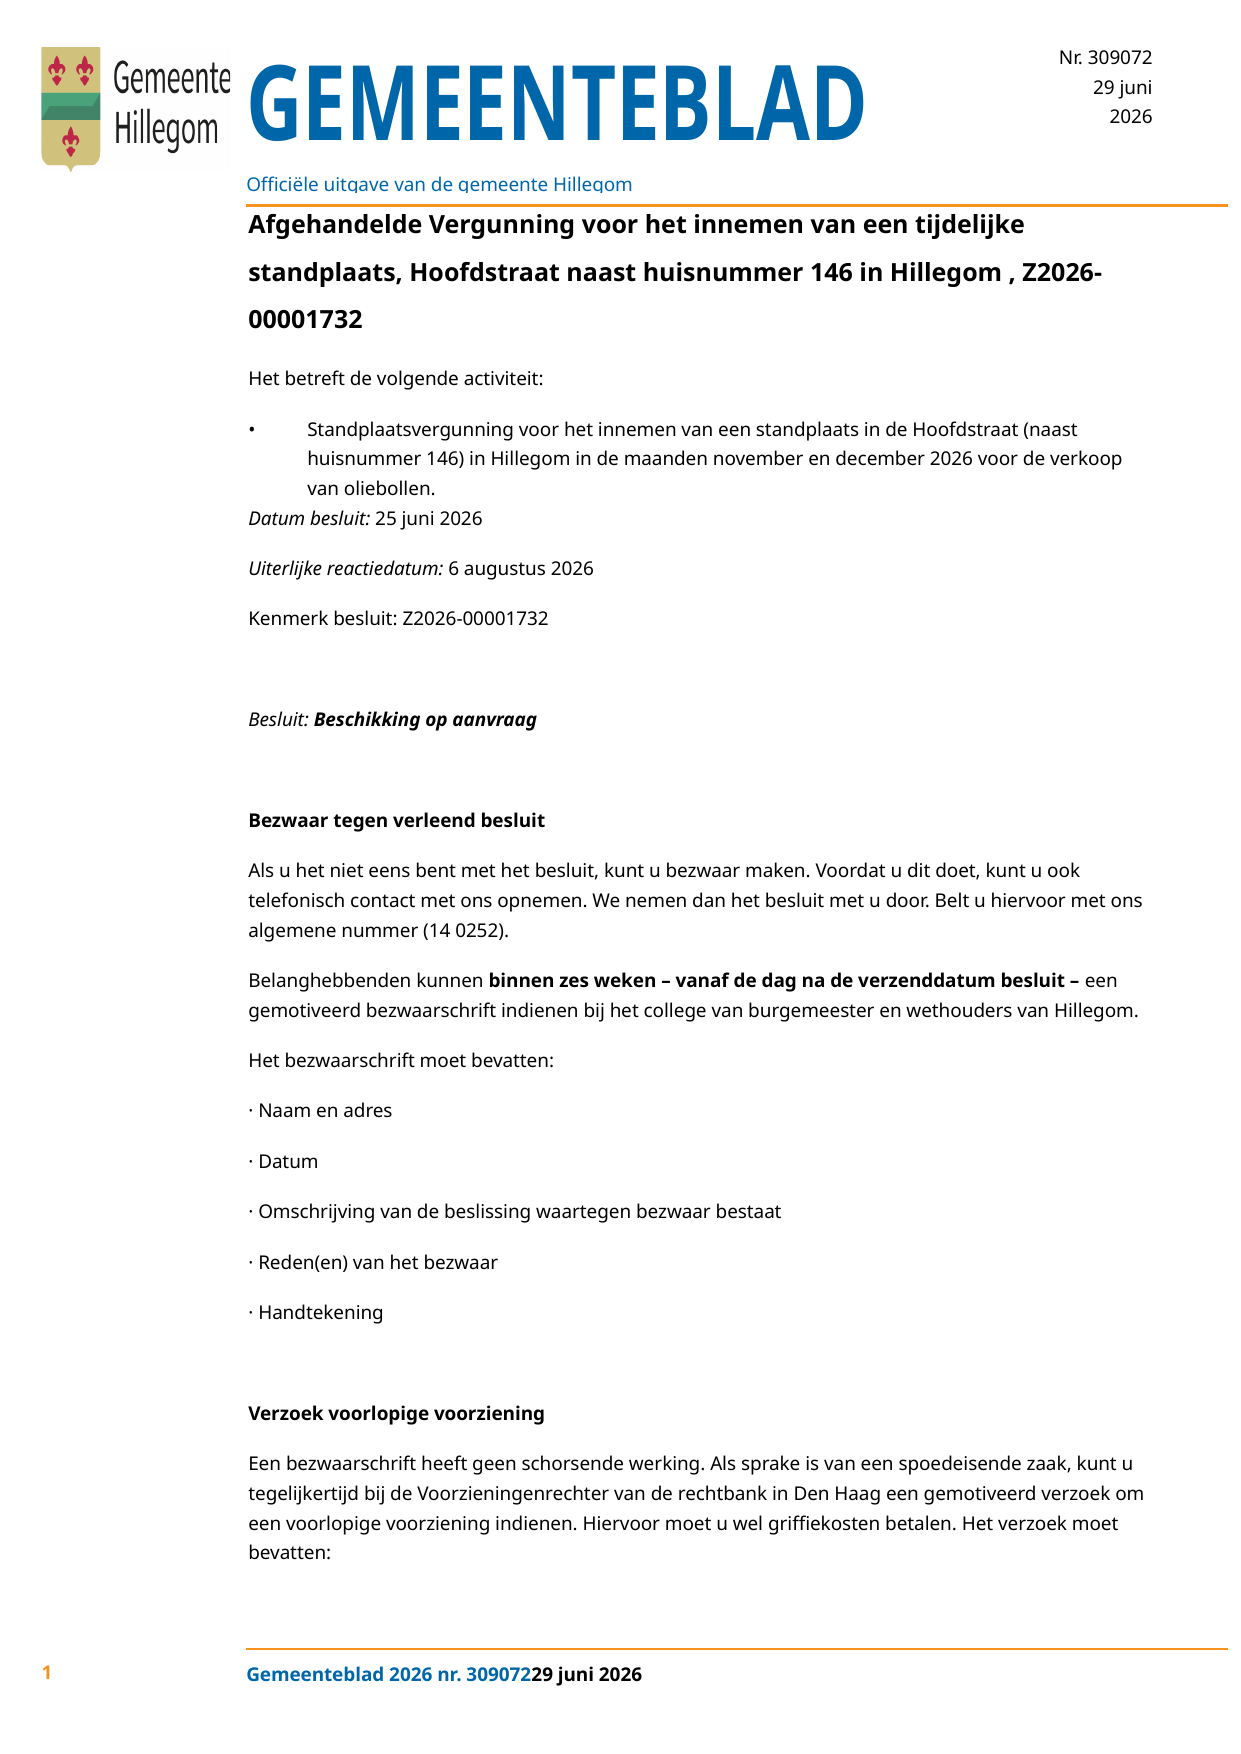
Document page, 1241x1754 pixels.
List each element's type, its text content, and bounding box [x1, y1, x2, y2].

text · Naam en adres [248, 1098, 1152, 1123]
text · Reden(en) van het bezwaar [248, 1249, 1152, 1274]
text Afgehandelde Vergunning voor het innemen van een tijdelijke standplaats, Hoofdstraat naast huisnummer 146 in Hillegom , Z2026-00001732 [248, 207, 1152, 336]
list Standplaatsvergunning voor het innemen van een standplaats in de Hoofdstraat (naast huisnummer 146) in Hillegom in de maanden november en december 2026 voor de verkoop van oliebollen. [248, 416, 1152, 501]
text Besluit: Beschikking op aanvraag [248, 706, 1152, 732]
text Datum besluit: 25 juni 2026 [248, 505, 1152, 530]
text · Datum [248, 1148, 1152, 1174]
picture [41, 47, 231, 172]
text Uiterlijke reactiedatum: 6 augustus 2026 [248, 555, 1152, 581]
text Kenmerk besluit: Z2026-00001732 [248, 606, 1152, 631]
text Belanghebbenden kunnen binnen zes weken – vanaf de dag na de verzenddatum besluit – een gemotiveerd bezwaarschrift indienen bij het college van burgemeester en wethouders van Hillegom. [248, 967, 1152, 1022]
text · Handtekening [248, 1299, 1152, 1325]
text · Omschrijving van de beslissing waartegen bezwaar bestaat [248, 1198, 1152, 1224]
text Een bezwaarschrift heeft geen schorsende werking. Als sprake is van een spoedeisende zaak, kunt u tegelijkertijd bij de Voorzieningenrechter van de rechtbank in Den Haag een gemotiveerd verzoek om een voorlopige voorziening indienen. Hiervoor moet u wel griffiekosten betalen. Het verzoek moet bevatten: [248, 1451, 1152, 1565]
text Verzoek voorlopige voorziening [248, 1400, 1152, 1426]
text Het betreft de volgende activiteit: [248, 366, 1152, 391]
text Als u het niet eens bent met het besluit, kunt u bezwaar maken. Voordat u dit doet, kunt u ook telefonisch contact met ons opnemen. We nemen dan het besluit met u door. Belt u hiervoor met ons algemene nummer (14 0252). [248, 858, 1152, 942]
text Bezwaar tegen verleend besluit [248, 807, 1152, 833]
text Het bezwaarschrift moet bevatten: [248, 1047, 1152, 1073]
